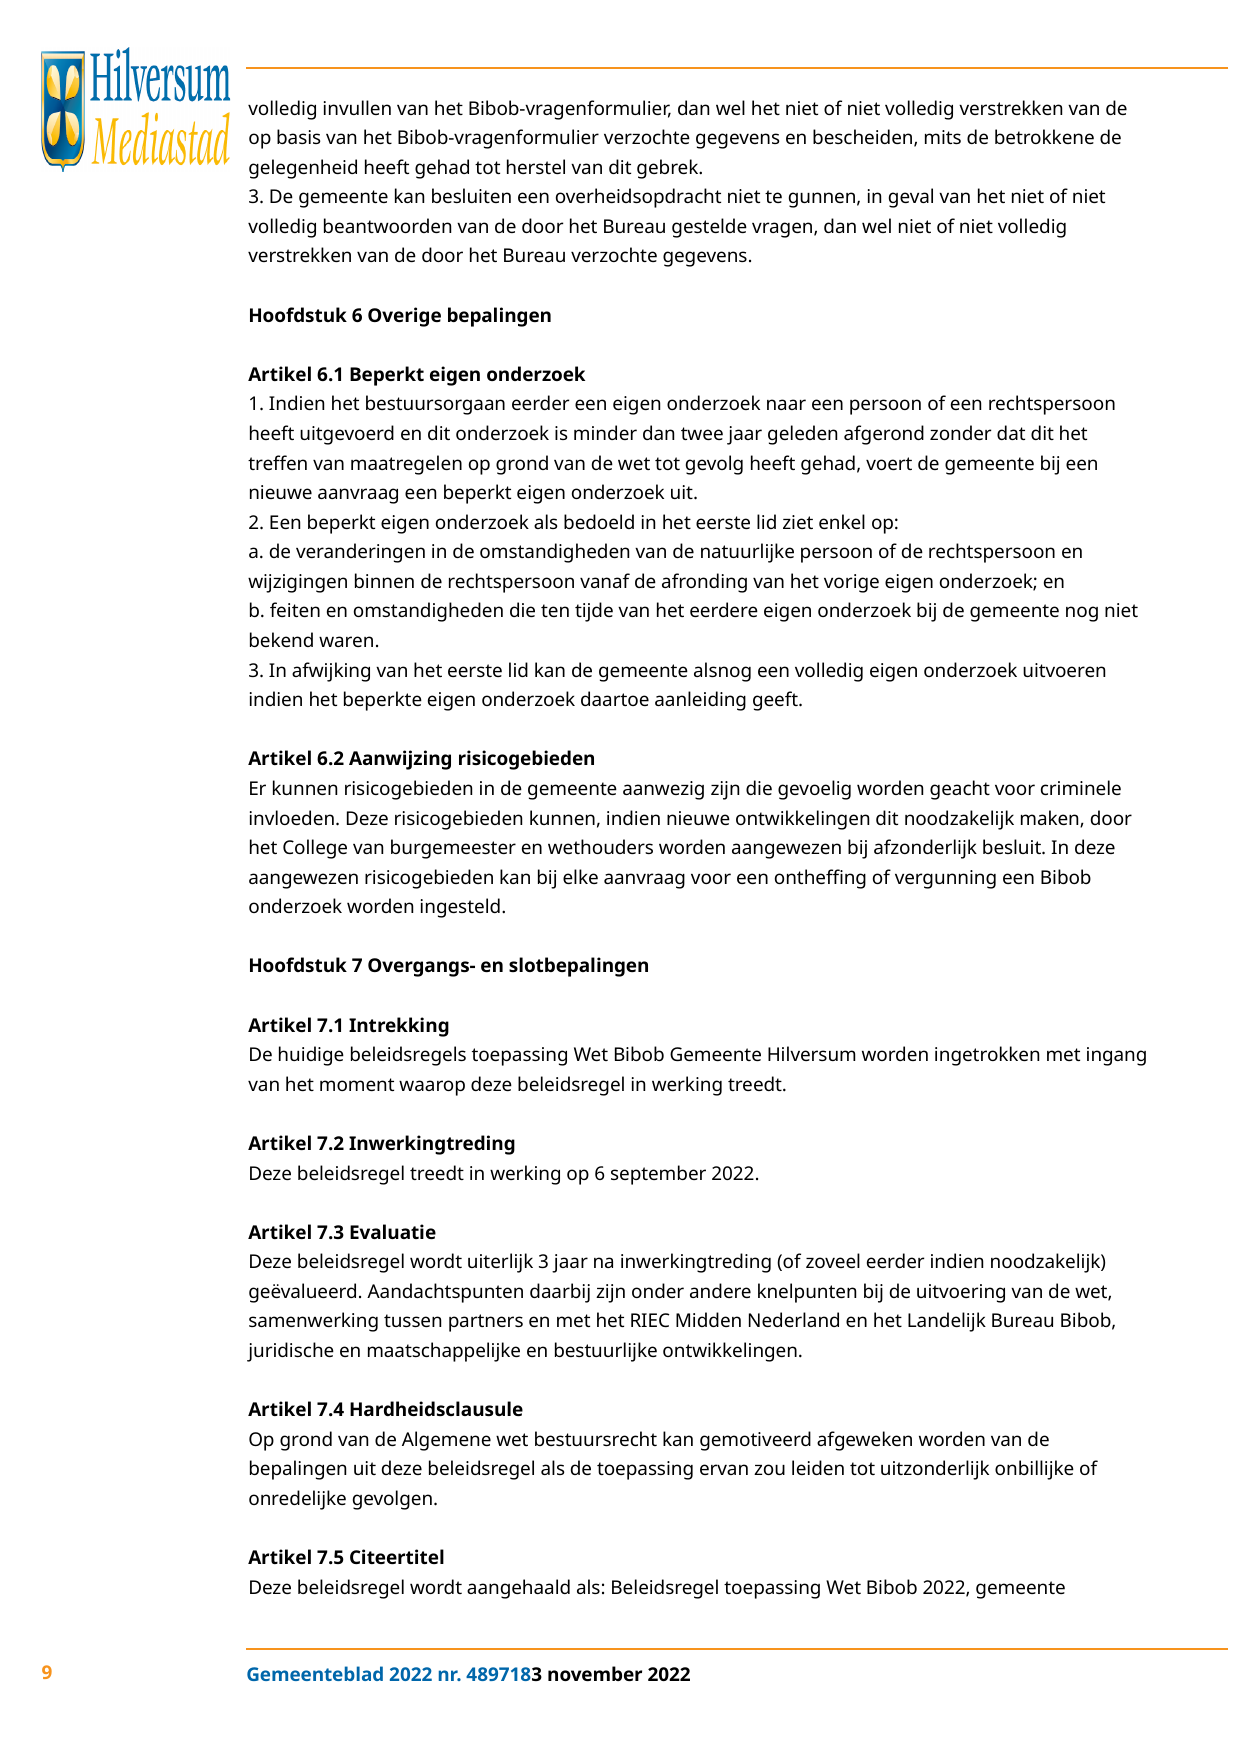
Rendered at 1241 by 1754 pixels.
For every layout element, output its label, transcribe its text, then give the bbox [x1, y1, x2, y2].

text 1. Indien het bestuursorgaan eerder een eigen onderzoek naar een persoon of een rechtspersoon heeft uitgevoerd en dit onderzoek is minder dan twee jaar geleden afgerond zonder dat dit het treffen van maatregelen op grond van de wet tot gevolg heeft gehad, voert de gemeente bij een nieuwe aanvraag een beperkt eigen onderzoek uit. [248, 391, 1152, 505]
text Artikel 6.1 Beperkt eigen onderzoek [248, 361, 1152, 387]
text Artikel 6.2 Aanwijzing risicogebieden [248, 746, 1152, 771]
text Deze beleidsregel wordt aangehaald als: Beleidsregel toepassing Wet Bibob 2022, gemeente [248, 1574, 1152, 1600]
text Artikel 7.3 Evaluatie [248, 1219, 1152, 1245]
text a. de veranderingen in de omstandigheden van de natuurlijke persoon of de rechtspersoon en wijzigingen binnen de rechtspersoon vanaf de afronding van het vorige eigen onderzoek; en [248, 538, 1152, 594]
text 3. In afwijking van het eerste lid kan de gemeente alsnog een volledig eigen onderzoek uitvoeren indien het beperkte eigen onderzoek daartoe aanleiding geeft. [248, 657, 1152, 712]
text volledig invullen van het Bibob-vragenformulier, dan wel het niet of niet volledig verstrekken van de op basis van het Bibob-vragenformulier verzochte gegevens en bescheiden, mits de betrokkene de gelegenheid heeft gehad tot herstel van dit gebrek. [248, 95, 1152, 180]
text De huidige beleidsregels toepassing Wet Bibob Gemeente Hilversum worden ingetrokken met ingang van het moment waarop deze beleidsregel in werking treedt. [248, 1041, 1152, 1097]
text 2. Een beperkt eigen onderzoek als bedoeld in het eerste lid ziet enkel op: [248, 509, 1152, 535]
text Op grond van de Algemene wet bestuursrecht kan gemotiveerd afgeweken worden van de bepalingen uit deze beleidsregel als de toepassing ervan zou leiden tot uitzonderlijk onbillijke of onredelijke gevolgen. [248, 1426, 1152, 1511]
text 3. De gemeente kan besluiten een overheidsopdracht niet te gunnen, in geval van het niet of niet volledig beantwoorden van de door het Bureau gestelde vragen, dan wel niet of niet volledig verstrekken van de door het Bureau verzochte gegevens. [248, 183, 1152, 268]
text Artikel 7.1 Intrekking [248, 1012, 1152, 1038]
text Er kunnen risicogebieden in de gemeente aanwezig zijn die gevoelig worden geacht voor criminele invloeden. Deze risicogebieden kunnen, indien nieuwe ontwikkelingen dit noodzakelijk maken, door het College van burgemeester en wethouders worden aangewezen bij afzonderlijk besluit. In deze aangewezen risicogebieden kan bij elke aanvraag voor een ontheffing of vergunning een Bibob onderzoek worden ingesteld. [248, 775, 1152, 919]
text Deze beleidsregel treedt in werking op 6 september 2022. [248, 1160, 1152, 1186]
text b. feiten en omstandigheden die ten tijde van het eerdere eigen onderzoek bij de gemeente nog niet bekend waren. [248, 598, 1152, 653]
text Hoofdstuk 7 Overgangs- en slotbepalingen [248, 953, 1152, 978]
text Artikel 7.5 Citeertitel [248, 1544, 1152, 1570]
text Artikel 7.2 Inwerkingtreding [248, 1130, 1152, 1156]
picture [41, 47, 231, 172]
text Hoofdstuk 6 Overige bepalingen [248, 302, 1152, 328]
text Artikel 7.4 Hardheidsclausule [248, 1396, 1152, 1422]
text Deze beleidsregel wordt uiterlijk 3 jaar na inwerkingtreding (of zoveel eerder indien noodzakelijk) geëvalueerd. Aandachtspunten daarbij zijn onder andere knelpunten bij de uitvoering van de wet, samenwerking tussen partners en met het RIEC Midden Nederland en het Landelijk Bureau Bibob, juridische en maatschappelijke en bestuurlijke ontwikkelingen. [248, 1248, 1152, 1363]
